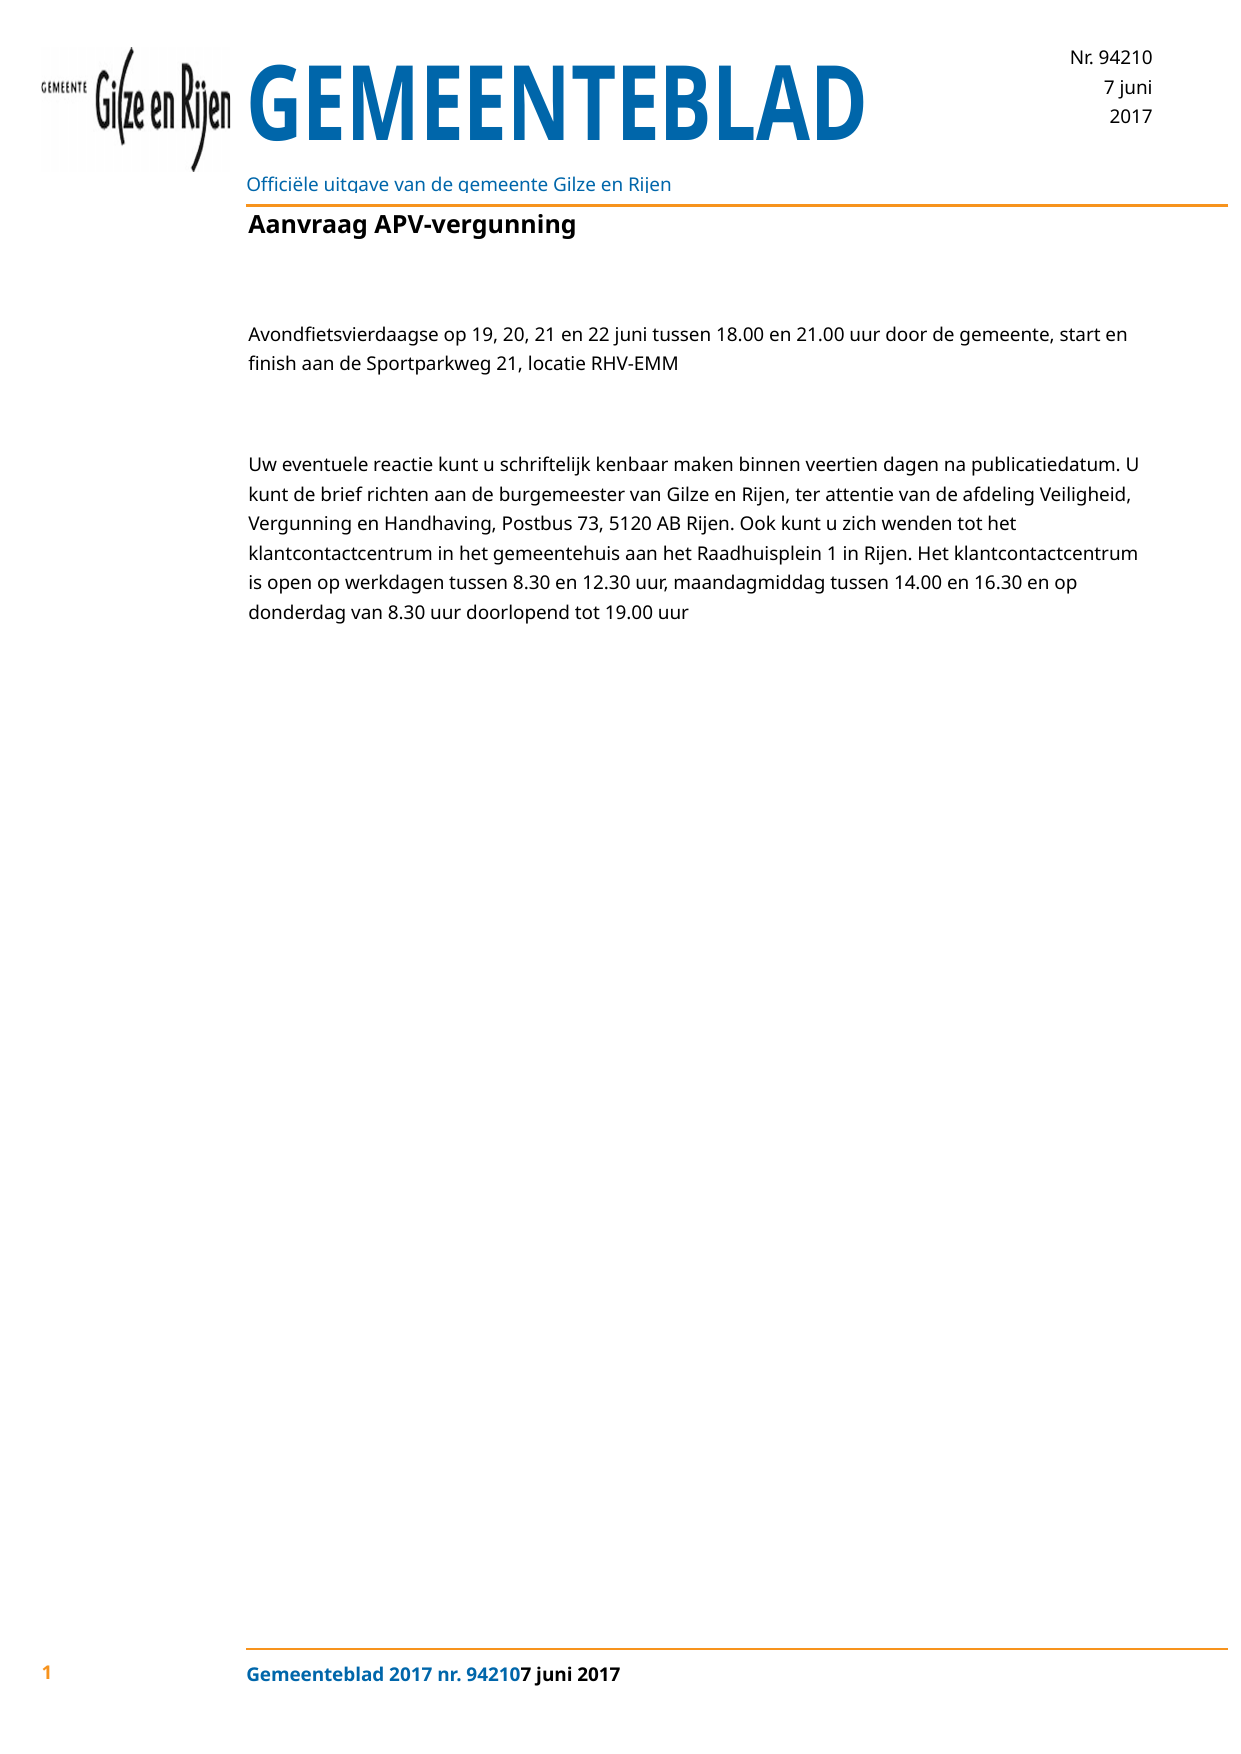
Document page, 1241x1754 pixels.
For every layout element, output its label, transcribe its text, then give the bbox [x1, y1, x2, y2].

text Aanvraag APV-vergunning [248, 207, 1152, 241]
text Uw eventuele reactie kunt u schriftelijk kenbaar maken binnen veertien dagen na publicatiedatum. U kunt de brief richten aan de burgemeester van Gilze en Rijen, ter attentie van de afdeling Veiligheid, Vergunning en Handhaving, Postbus 73, 5120 AB Rijen. Ook kunt u zich wenden tot het klantcontactcentrum in het gemeentehuis aan het Raadhuisplein 1 in Rijen. Het klantcontactcentrum is open op werkdagen tussen 8.30 en 12.30 uur, maandagmiddag tussen 14.00 en 16.30 en op donderdag van 8.30 uur doorlopend tot 19.00 uur [248, 451, 1152, 625]
picture [41, 47, 231, 172]
text Avondfietsvierdaagse op 19, 20, 21 en 22 juni tussen 18.00 en 21.00 uur door de gemeente, start en finish aan de Sportparkweg 21, locatie RHV-EMM [248, 321, 1152, 376]
